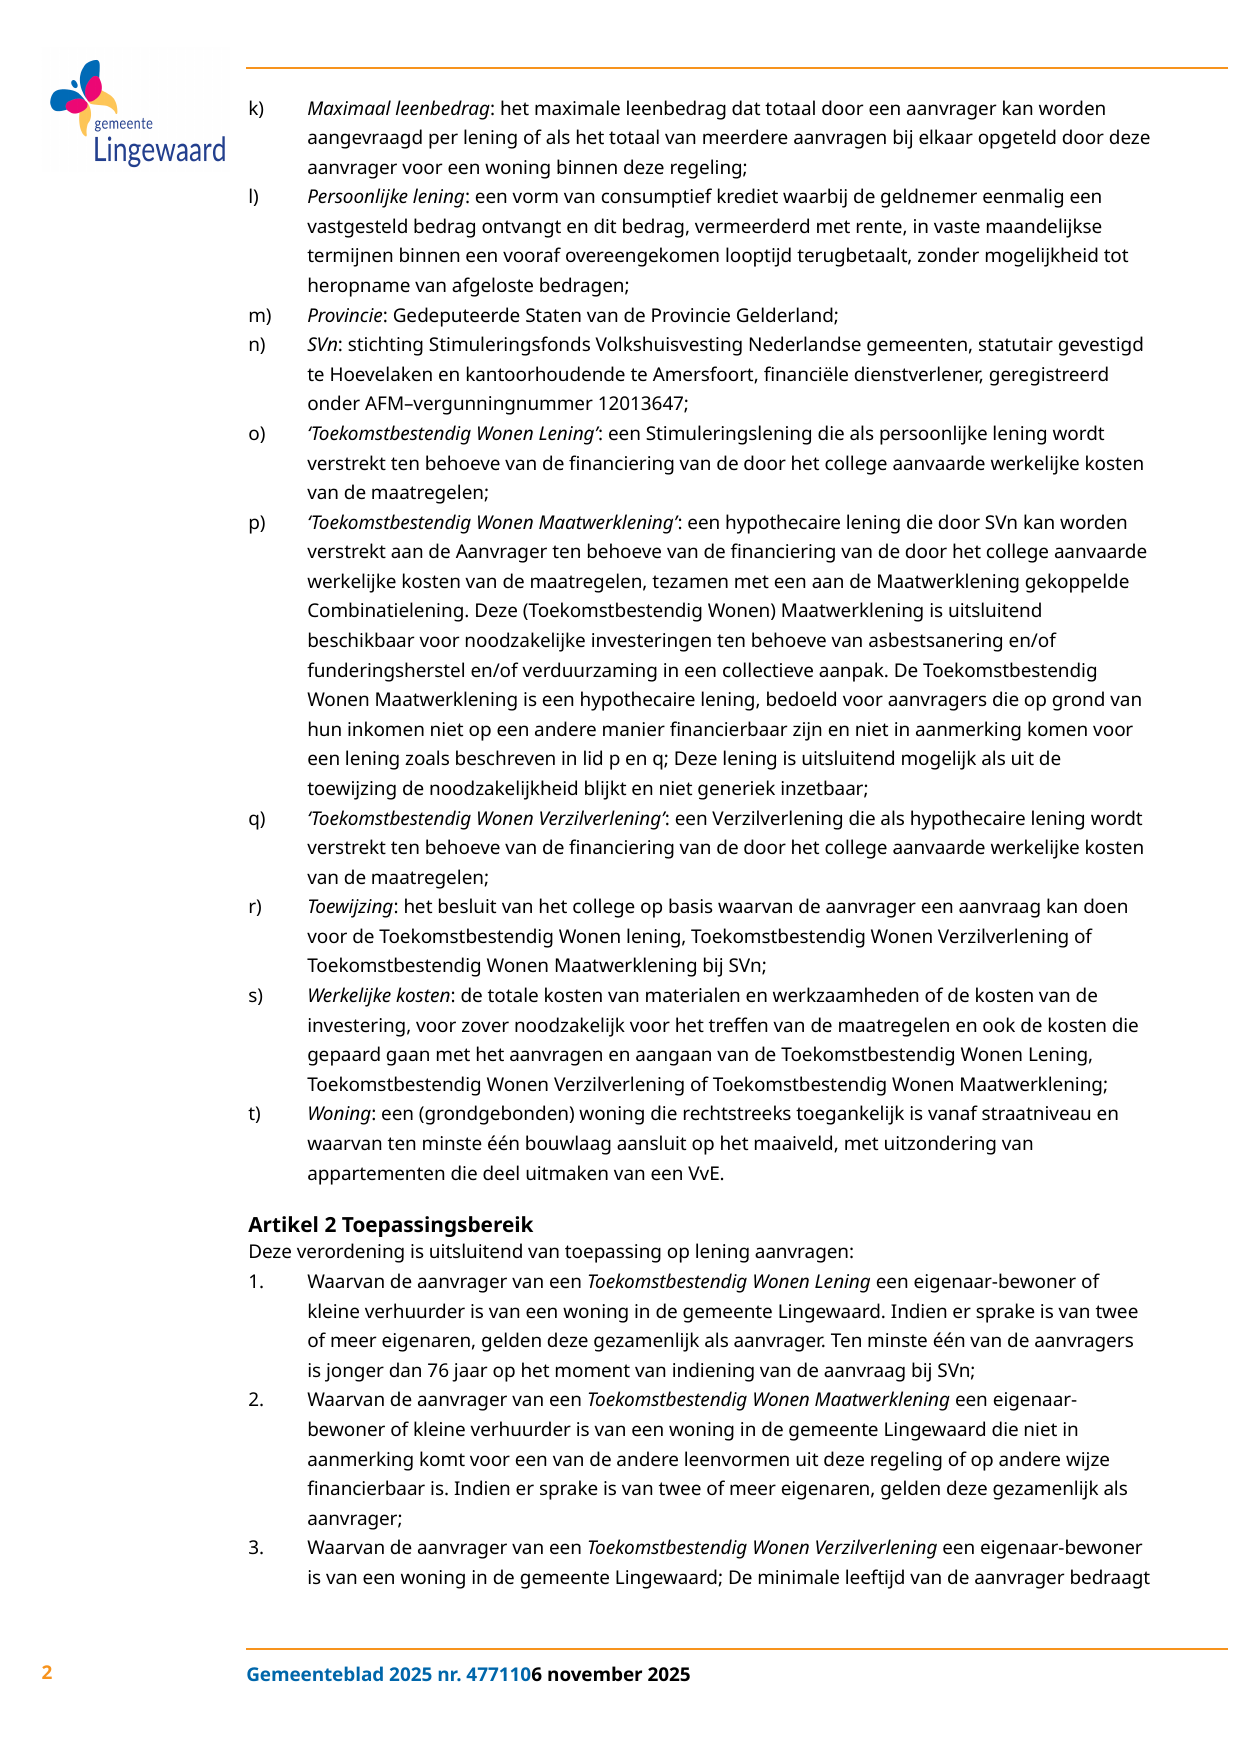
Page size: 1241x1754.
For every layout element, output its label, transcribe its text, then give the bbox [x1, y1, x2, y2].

list Toewijzing: het besluit van het college op basis waarvan de aanvrager een aanvraag kan doen voor de Toekomstbestendig Wonen lening, Toekomstbestendig Wonen Verzilverlening of Toekomstbestendig Wonen Maatwerklening bij SVn; [248, 893, 1152, 978]
picture [41, 47, 231, 172]
list SVn: stichting Stimuleringsfonds Volkshuisvesting Nederlandse gemeenten, statutair gevestigd te Hoevelaken en kantoorhoudende te Amersfoort, financiële dienstverlener, geregistreerd onder AFM–vergunningnummer 12013647; [248, 331, 1152, 416]
list ‘Toekomstbestendig Wonen Verzilverlening’: een Verzilverlening die als hypothecaire lening wordt verstrekt ten behoeve van de financiering van de door het college aanvaarde werkelijke kosten van de maatregelen; [248, 805, 1152, 890]
list Woning: een (grondgebonden) woning die rechtstreeks toegankelijk is vanaf straatniveau en waarvan ten minste één bouwlaag aansluit op het maaiveld, met uitzondering van appartementen die deel uitmaken van een VvE. [248, 1101, 1152, 1186]
list Maximaal leenbedrag: het maximale leenbedrag dat totaal door een aanvrager kan worden aangevraagd per lening of als het totaal van meerdere aanvragen bij elkaar opgeteld door deze aanvrager voor een woning binnen deze regeling; [248, 95, 1152, 180]
list ‘Toekomstbestendig Wonen Maatwerklening’: een hypothecaire lening die door SVn kan worden verstrekt aan de Aanvrager ten behoeve van de financiering van de door het college aanvaarde werkelijke kosten van de maatregelen, tezamen met een aan de Maatwerklening gekoppelde Combinatielening. Deze (Toekomstbestendig Wonen) Maatwerklening is uitsluitend beschikbaar voor noodzakelijke investeringen ten behoeve van asbestsanering en/of funderingsherstel en/of verduurzaming in een collectieve aanpak. De Toekomstbestendig Wonen Maatwerklening is een hypothecaire lening, bedoeld voor aanvragers die op grond van hun inkomen niet op een andere manier financierbaar zijn en niet in aanmerking komen voor een lening zoals beschreven in lid p en q; Deze lening is uitsluitend mogelijk als uit de toewijzing de noodzakelijkheid blijkt en niet generiek inzetbaar; [248, 509, 1152, 801]
text Deze verordening is uitsluitend van toepassing op lening aanvragen: [248, 1239, 1152, 1264]
list Waarvan de aanvrager van een Toekomstbestendig Wonen Lening een eigenaar-bewoner of kleine verhuurder is van een woning in de gemeente Lingewaard. Indien er sprake is van twee of meer eigenaren, gelden deze gezamenlijk als aanvrager. Ten minste één van de aanvragers is jonger dan 76 jaar op het moment van indiening van de aanvraag bij SVn; [248, 1268, 1152, 1383]
list Provincie: Gedeputeerde Staten van de Provincie Gelderland; [248, 302, 1152, 328]
list Persoonlijke lening: een vorm van consumptief krediet waarbij de geldnemer eenmalig een vastgesteld bedrag ontvangt en dit bedrag, vermeerderd met rente, in vaste maandelijkse termijnen binnen een vooraf overeengekomen looptijd terugbetaalt, zonder mogelijkheid tot heropname van afgeloste bedragen; [248, 183, 1152, 298]
text Artikel 2 Toepassingsbereik [248, 1210, 1152, 1239]
list Werkelijke kosten: de totale kosten van materialen en werkzaamheden of de kosten van de investering, voor zover noodzakelijk voor het treffen van de maatregelen en ook de kosten die gepaard gaan met het aanvragen en aangaan van de Toekomstbestendig Wonen Lening, Toekomstbestendig Wonen Verzilverlening of Toekomstbestendig Wonen Maatwerklening; [248, 982, 1152, 1097]
list Waarvan de aanvrager van een Toekomstbestendig Wonen Maatwerklening een eigenaar-bewoner of kleine verhuurder is van een woning in de gemeente Lingewaard die niet in aanmerking komt voor een van de andere leenvormen uit deze regeling of op andere wijze financierbaar is. Indien er sprake is van twee of meer eigenaren, gelden deze gezamenlijk als aanvrager; [248, 1387, 1152, 1531]
list Waarvan de aanvrager van een Toekomstbestendig Wonen Verzilverlening een eigenaar-bewoner is van een woning in de gemeente Lingewaard; De minimale leeftijd van de aanvrager bedraagt [248, 1534, 1152, 1590]
list ‘Toekomstbestendig Wonen Lening’: een Stimuleringslening die als persoonlijke lening wordt verstrekt ten behoeve van de financiering van de door het college aanvaarde werkelijke kosten van de maatregelen; [248, 420, 1152, 505]
